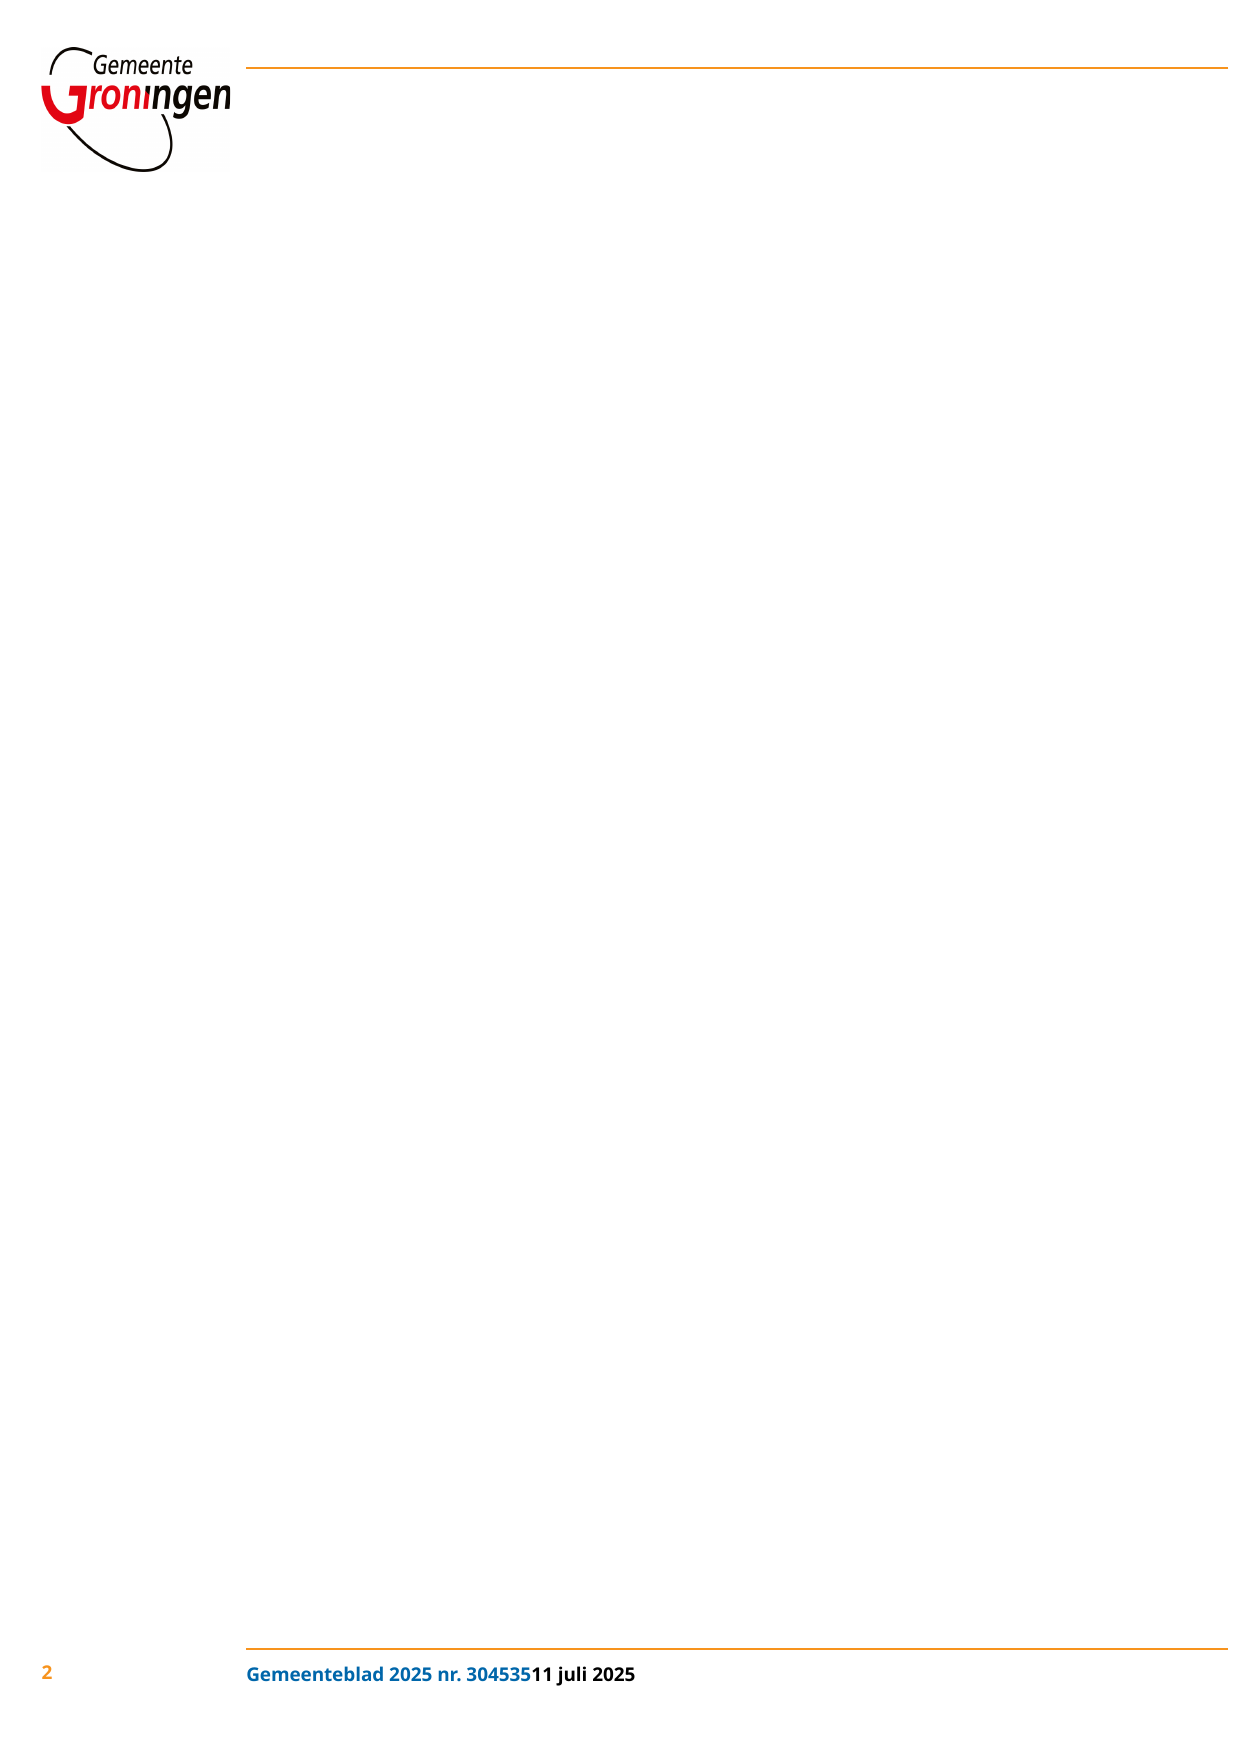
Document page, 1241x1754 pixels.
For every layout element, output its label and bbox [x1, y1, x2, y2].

picture [41, 47, 231, 172]
